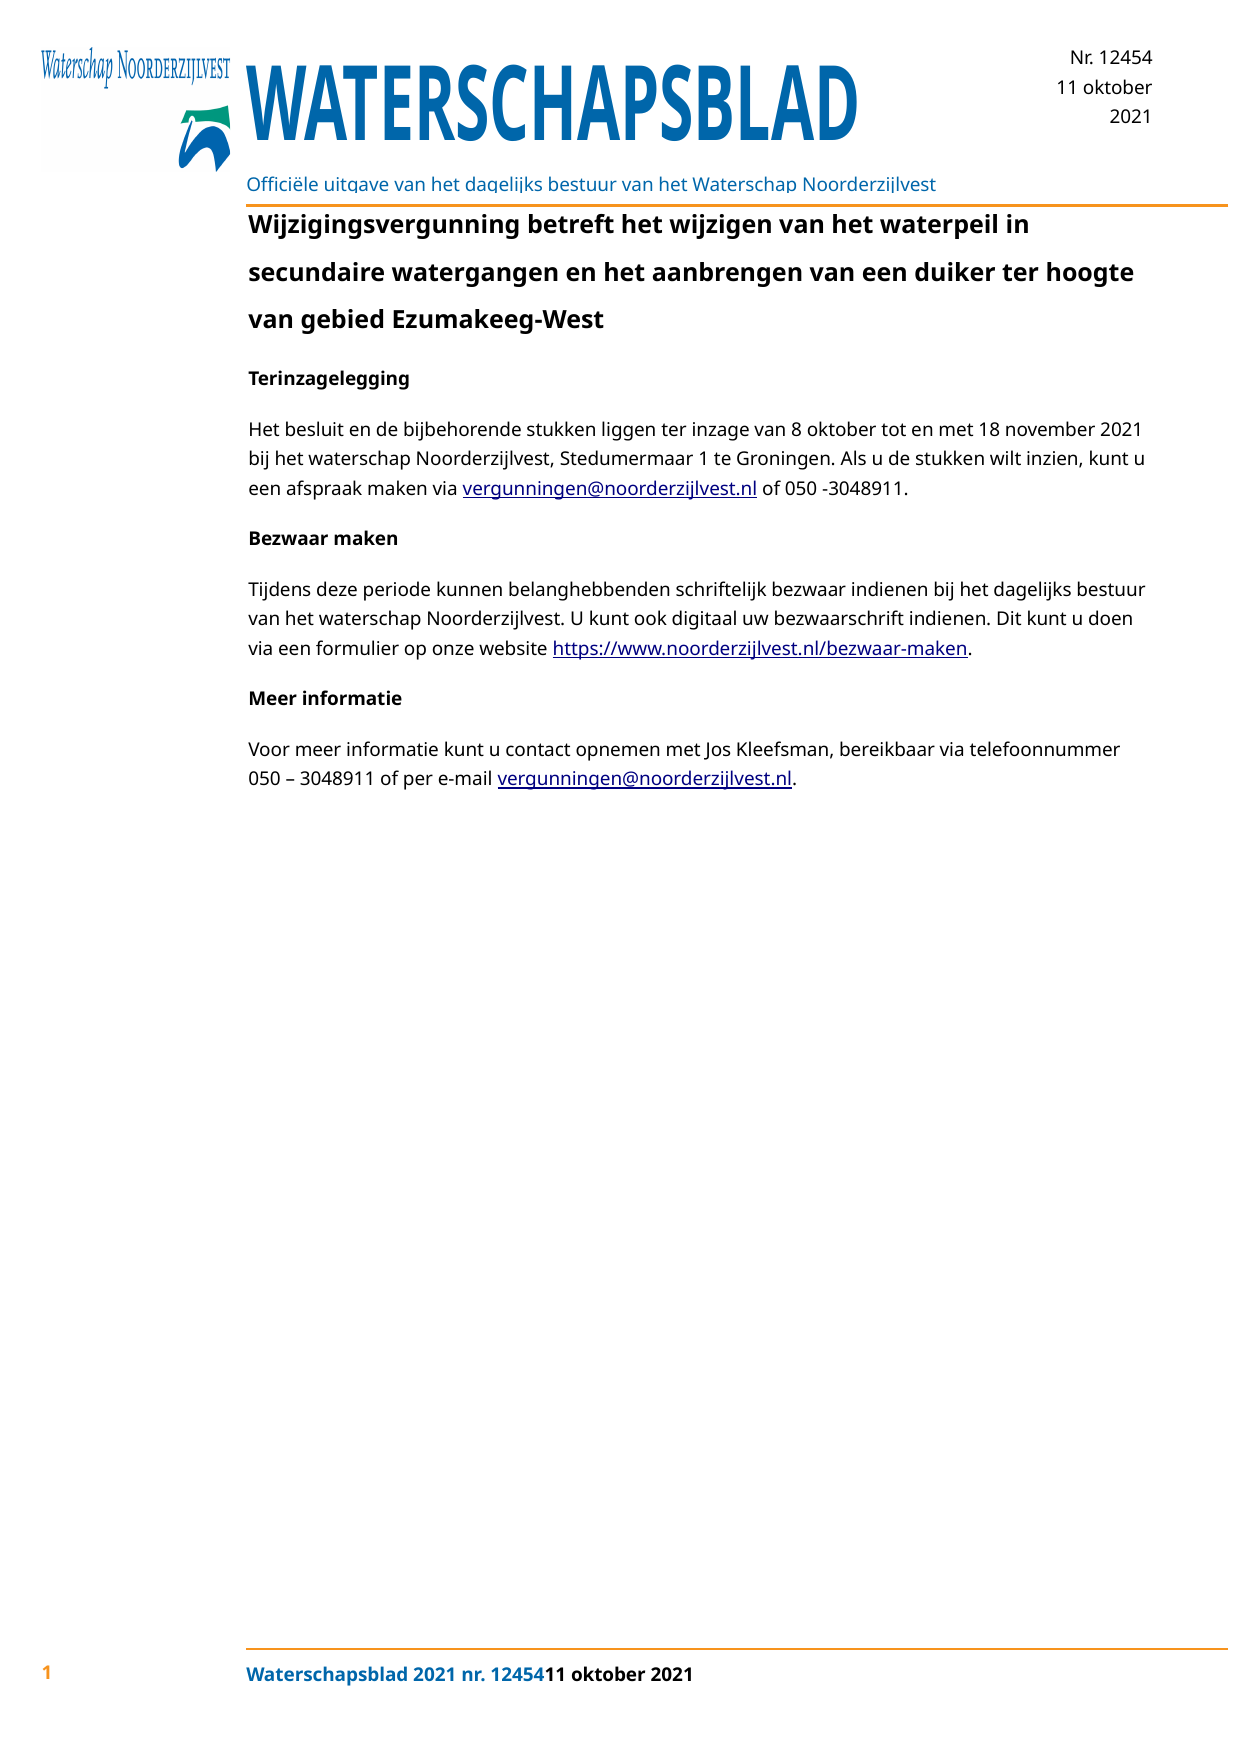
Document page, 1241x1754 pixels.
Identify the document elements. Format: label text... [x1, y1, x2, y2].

text Meer informatie [248, 686, 1152, 711]
text Tijdens deze periode kunnen belanghebbenden schriftelijk bezwaar indienen bij het dagelijks bestuur van het waterschap Noorderzijlvest. U kunt ook digitaal uw bezwaarschrift indienen. Dit kunt u doen via een formulier op onze website https://www.noorderzijlvest.nl/bezwaar-maken. [248, 576, 1152, 661]
text Het besluit en de bijbehorende stukken liggen ter inzage van 8 oktober tot en met 18 november 2021 bij het waterschap Noorderzijlvest, Stedumermaar 1 te Groningen. Als u de stukken wilt inzien, kunt u een afspraak maken via vergunningen@noorderzijlvest.nl of 050 -3048911. [248, 416, 1152, 501]
picture [41, 47, 231, 172]
text Voor meer informatie kunt u contact opnemen met Jos Kleefsman, bereikbaar via telefoonnummer 050 – 3048911 of per e-mail vergunningen@noorderzijlvest.nl. [248, 736, 1152, 791]
text Bezwaar maken [248, 526, 1152, 551]
text Wijzigingsvergunning betreft het wijzigen van het waterpeil in secundaire watergangen en het aanbrengen van een duiker ter hoogte van gebied Ezumakeeg-West [248, 207, 1152, 336]
text Terinzagelegging [248, 366, 1152, 391]
